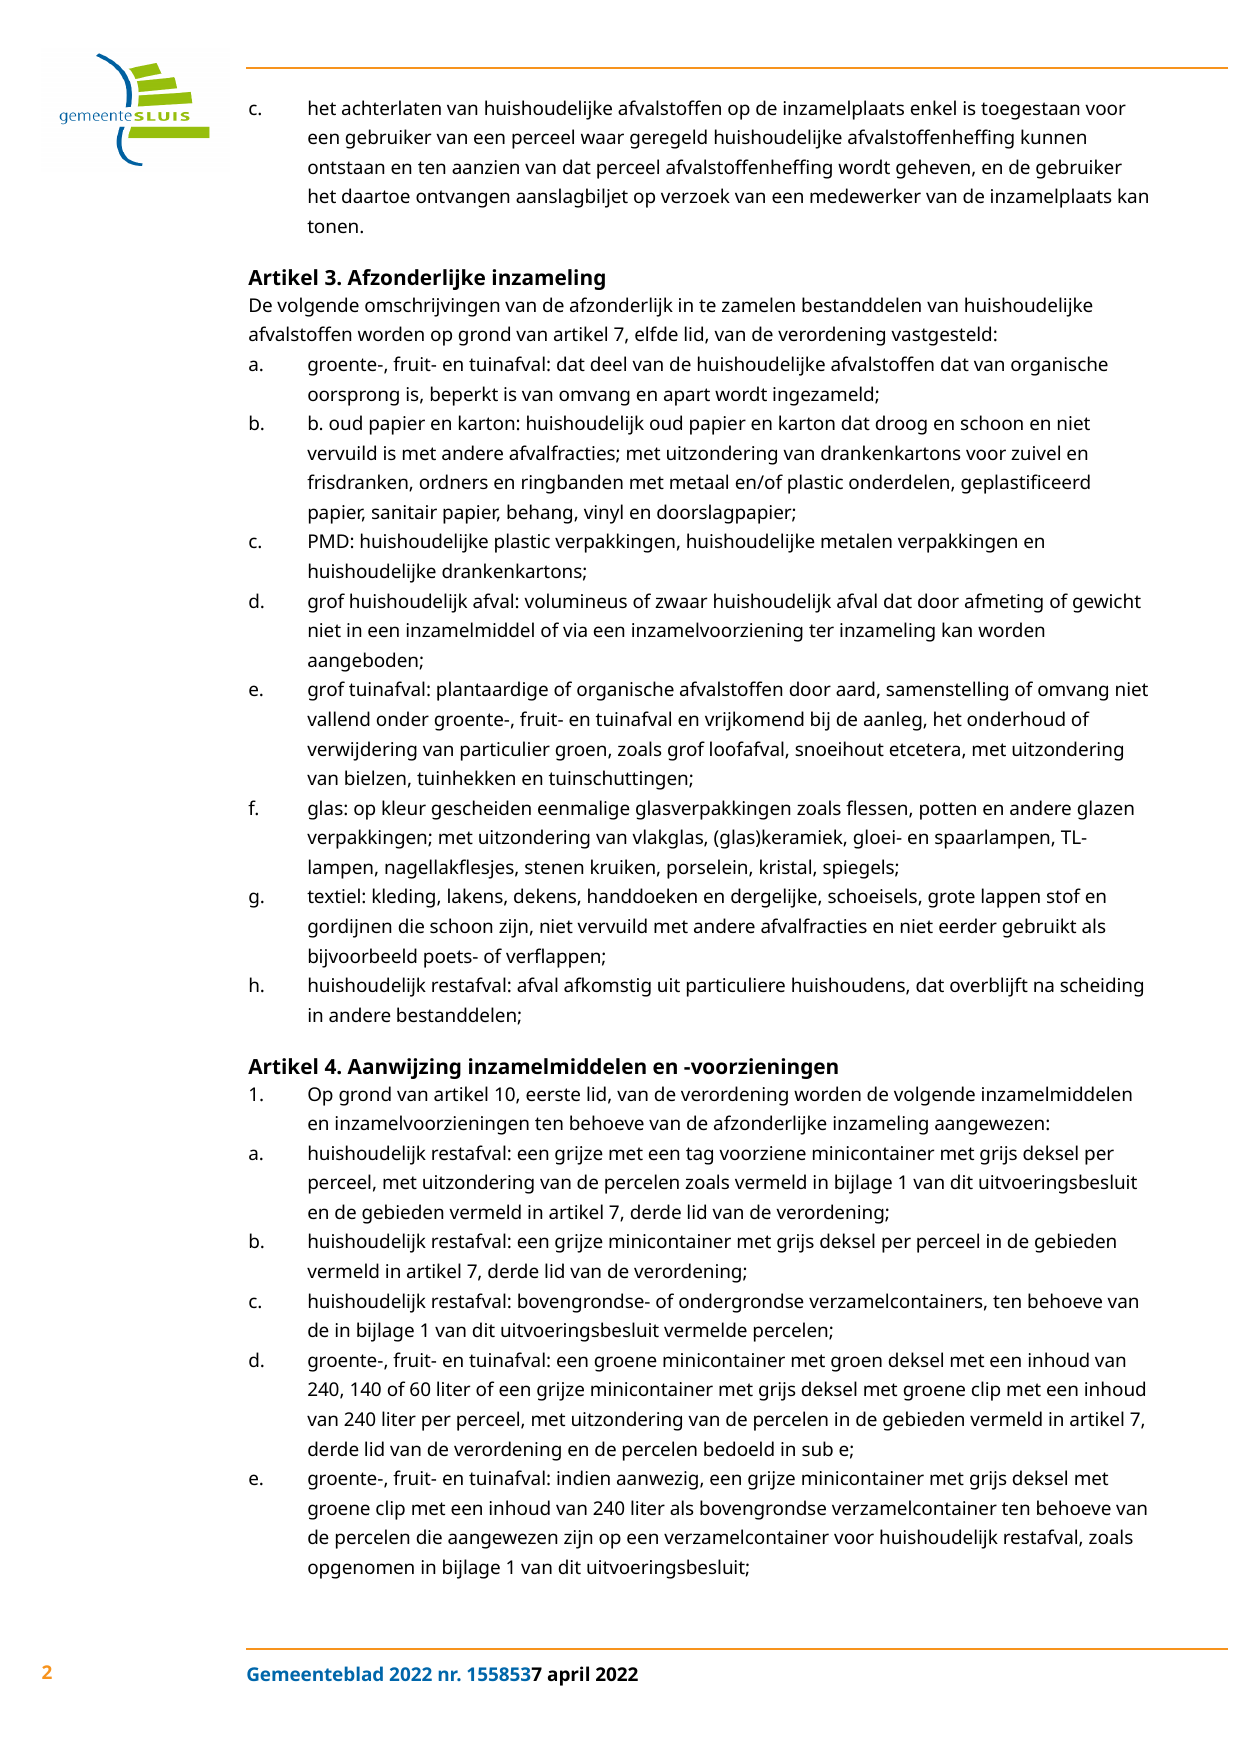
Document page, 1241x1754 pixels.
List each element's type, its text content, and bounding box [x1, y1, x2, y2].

picture [41, 47, 231, 172]
list grof huishoudelijk afval: volumineus of zwaar huishoudelijk afval dat door afmeting of gewicht niet in een inzamelmiddel of via een inzamelvoorziening ter inzameling kan worden aangeboden; [248, 588, 1152, 673]
list groente-, fruit- en tuinafval: een groene minicontainer met groen deksel met een inhoud van 240, 140 of 60 liter of een grijze minicontainer met grijs deksel met groene clip met een inhoud van 240 liter per perceel, met uitzondering van de percelen in de gebieden vermeld in artikel 7, derde lid van de verordening en de percelen bedoeld in sub e; [248, 1347, 1152, 1462]
list huishoudelijk restafval: een grijze met een tag voorziene minicontainer met grijs deksel per perceel, met uitzondering van de percelen zoals vermeld in bijlage 1 van dit uitvoeringsbesluit en de gebieden vermeld in artikel 7, derde lid van de verordening; [248, 1140, 1152, 1225]
list huishoudelijk restafval: een grijze minicontainer met grijs deksel per perceel in de gebieden vermeld in artikel 7, derde lid van de verordening; [248, 1229, 1152, 1284]
list b. oud papier en karton: huishoudelijk oud papier en karton dat droog en schoon en niet vervuild is met andere afvalfracties; met uitzondering van drankenkartons voor zuivel en frisdranken, ordners en ringbanden met metaal en/of plastic onderdelen, geplastificeerd papier, sanitair papier, behang, vinyl en doorslagpapier; [248, 410, 1152, 525]
text Artikel 3. Afzonderlijke inzameling [248, 263, 1152, 292]
list grof tuinafval: plantaardige of organische afvalstoffen door aard, samenstelling of omvang niet vallend onder groente-, fruit- en tuinafval en vrijkomend bij de aanleg, het onderhoud of verwijdering van particulier groen, zoals grof loofafval, snoeihout etcetera, met uitzondering van bielzen, tuinhekken en tuinschuttingen; [248, 677, 1152, 791]
list groente-, fruit- en tuinafval: dat deel van de huishoudelijke afvalstoffen dat van organische oorsprong is, beperkt is van omvang en apart wordt ingezameld; [248, 351, 1152, 406]
list huishoudelijk restafval: bovengrondse- of ondergrondse verzamelcontainers, ten behoeve van de in bijlage 1 van dit uitvoeringsbesluit vermelde percelen; [248, 1288, 1152, 1343]
list huishoudelijk restafval: afval afkomstig uit particuliere huishoudens, dat overblijft na scheiding in andere bestanddelen; [248, 972, 1152, 1028]
list PMD: huishoudelijke plastic verpakkingen, huishoudelijke metalen verpakkingen en huishoudelijke drankenkartons; [248, 529, 1152, 584]
text Artikel 4. Aanwijzing inzamelmiddelen en -voorzieningen [248, 1052, 1152, 1081]
list het achterlaten van huishoudelijke afvalstoffen op de inzamelplaats enkel is toegestaan voor een gebruiker van een perceel waar geregeld huishoudelijke afvalstoffenheffing kunnen ontstaan en ten aanzien van dat perceel afvalstoffenheffing wordt geheven, en de gebruiker het daartoe ontvangen aanslagbiljet op verzoek van een medewerker van de inzamelplaats kan tonen. [248, 95, 1152, 239]
list groente-, fruit- en tuinafval: indien aanwezig, een grijze minicontainer met grijs deksel met groene clip met een inhoud van 240 liter als bovengrondse verzamelcontainer ten behoeve van de percelen die aangewezen zijn op een verzamelcontainer voor huishoudelijk restafval, zoals opgenomen in bijlage 1 van dit uitvoeringsbesluit; [248, 1465, 1152, 1580]
text De volgende omschrijvingen van de afzonderlijk in te zamelen bestanddelen van huishoudelijke afvalstoffen worden op grond van artikel 7, elfde lid, van de verordening vastgesteld: [248, 292, 1152, 347]
list Op grond van artikel 10, eerste lid, van de verordening worden de volgende inzamelmiddelen en inzamelvoorzieningen ten behoeve van de afzonderlijke inzameling aangewezen: [248, 1081, 1152, 1136]
list textiel: kleding, lakens, dekens, handdoeken en dergelijke, schoeisels, grote lappen stof en gordijnen die schoon zijn, niet vervuild met andere afvalfracties en niet eerder gebruikt als bijvoorbeeld poets- of verflappen; [248, 884, 1152, 968]
list glas: op kleur gescheiden eenmalige glasverpakkingen zoals flessen, potten en andere glazen verpakkingen; met uitzondering van vlakglas, (glas)keramiek, gloei- en spaarlampen, TL-lampen, nagellakflesjes, stenen kruiken, porselein, kristal, spiegels; [248, 795, 1152, 880]
